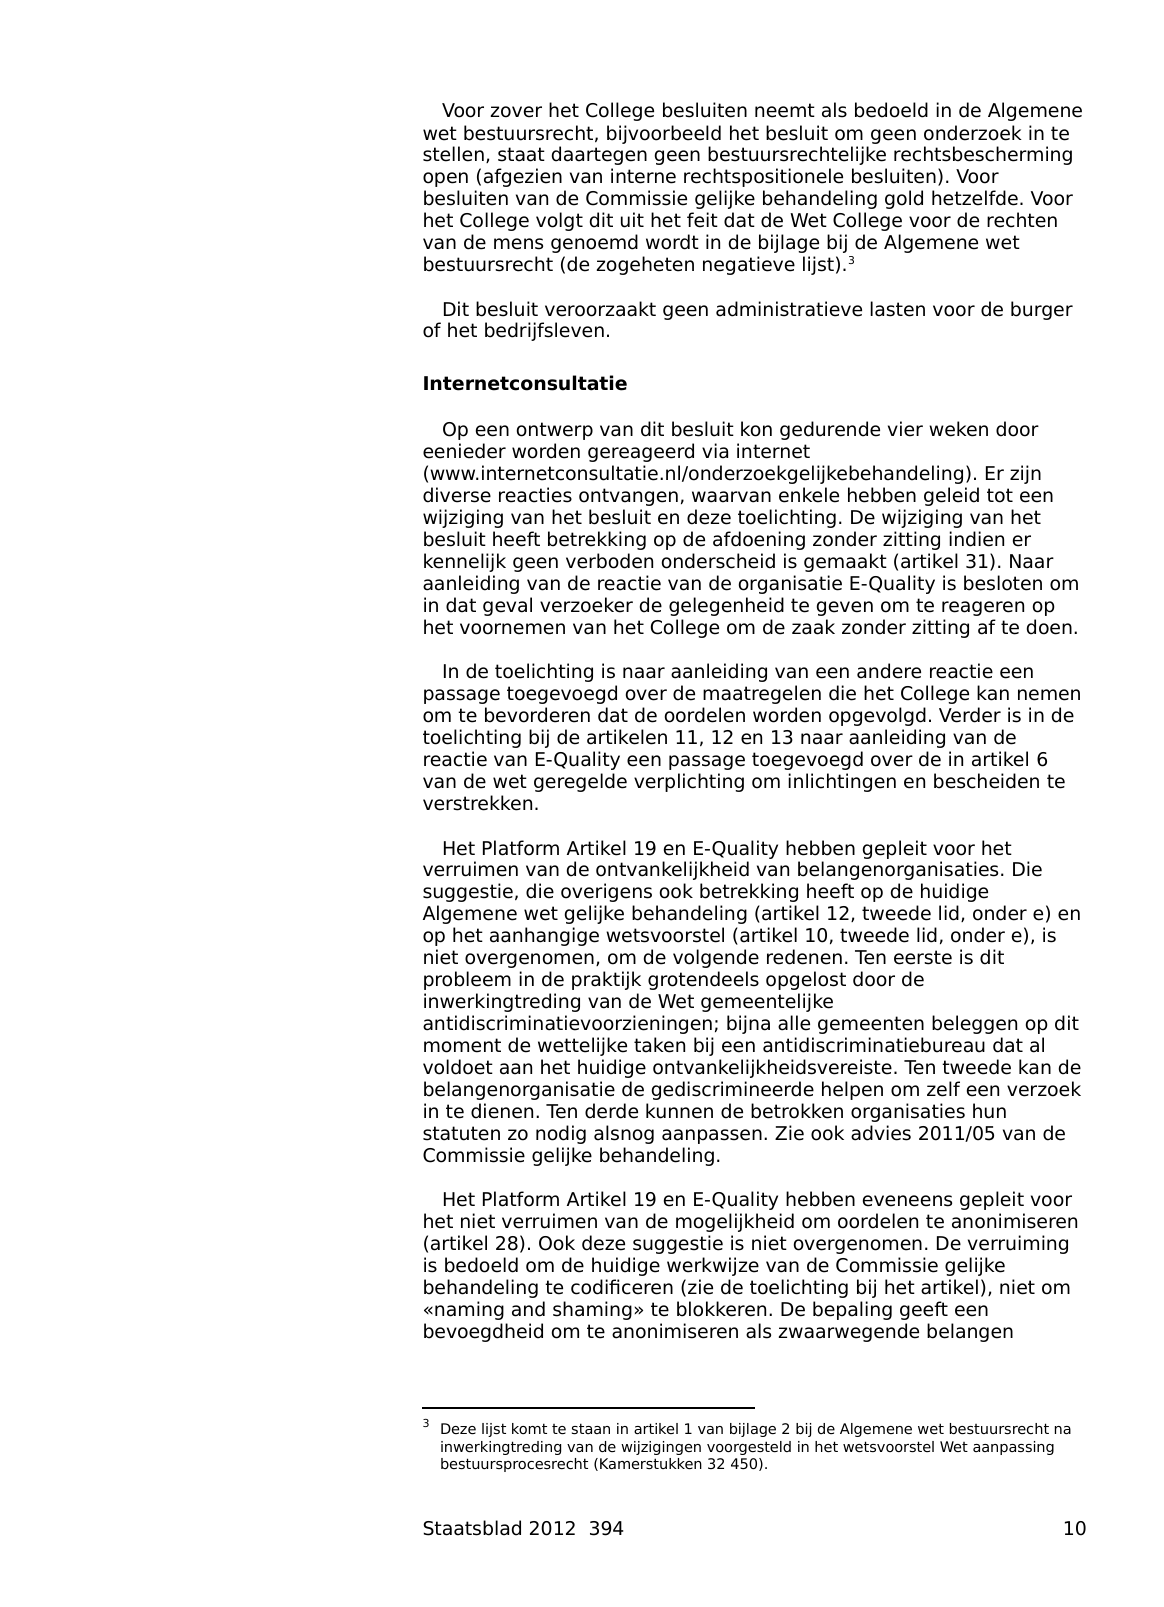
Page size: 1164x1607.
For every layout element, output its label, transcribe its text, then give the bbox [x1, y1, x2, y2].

text Dit besluit veroorzaakt geen administratieve lasten voor de burger of het bedrijfsleven. [422, 298, 1087, 342]
text In de toelichting is naar aanleiding van een andere reactie een passage toegevoegd over de maatregelen die het College kan nemen om te bevorderen dat de oordelen worden opgevolgd. Verder is in de toelichting bij de artikelen 11, 12 en 13 naar aanleiding van de reactie van E-Quality een passage toegevoegd over de in artikel 6 van de wet geregelde verplichting om inlichtingen en bescheiden te verstrekken. [422, 661, 1087, 815]
text Deze lijst komt te staan in artikel 1 van bijlage 2 bij de Algemene wet bestuursrecht na inwerkingtreding van de wijzigingen voorgesteld in het wetsvoorstel Wet aanpassing bestuursprocesrecht (Kamerstukken 32 450). [422, 1417, 1087, 1473]
text Voor zover het College besluiten neemt als bedoeld in de Algemene wet bestuursrecht, bijvoorbeeld het besluit om geen onderzoek in te stellen, staat daartegen geen bestuursrechtelijke rechtsbescherming open (afgezien van interne rechtspositionele besluiten). Voor besluiten van de Commissie gelijke behandeling gold hetzelfde. Voor het College volgt dit uit het feit dat de Wet College voor de rechten van de mens genoemd wordt in de bijlage bij de Algemene wet bestuursrecht (de zogeheten negatieve lijst). [422, 100, 1087, 276]
text Het Platform Artikel 19 en E-Quality hebben eveneens gepleit voor het niet verruimen van de mogelijkheid om oordelen te anonimiseren (artikel 28). Ook deze suggestie is niet overgenomen. De verruiming is bedoeld om de huidige werkwijze van de Commissie gelijke behandeling te codificeren (zie de toelichting bij het artikel), niet om «naming and shaming» te blokkeren. De bepaling geeft een bevoegdheid om te anonimiseren als zwaarwegende belangen [422, 1189, 1087, 1343]
subtitle Internetconsultatie [422, 372, 1087, 394]
text Op een ontwerp van dit besluit kon gedurende vier weken door eenieder worden gereageerd via internet (www.internetconsultatie.nl/onderzoekgelijkebehandeling). Er zijn diverse reacties ontvangen, waarvan enkele hebben geleid tot een wijziging van het besluit en deze toelichting. De wijziging van het besluit heeft betrekking op de afdoening zonder zitting indien er kennelijk geen verboden onderscheid is gemaakt (artikel 31). Naar aanleiding van de reactie van de organisatie E-Quality is besloten om in dat geval verzoeker de gelegenheid te geven om te reageren op het voornemen van het College om de zaak zonder zitting af te doen. [422, 419, 1087, 639]
text Het Platform Artikel 19 en E-Quality hebben gepleit voor het verruimen van de ontvankelijkheid van belangenorganisaties. Die suggestie, die overigens ook betrekking heeft op de huidige Algemene wet gelijke behandeling (artikel 12, tweede lid, onder e) en op het aanhangige wetsvoorstel (artikel 10, tweede lid, onder e), is niet overgenomen, om de volgende redenen. Ten eerste is dit probleem in de praktijk grotendeels opgelost door de inwerkingtreding van de Wet gemeentelijke antidiscriminatievoorzieningen; bijna alle gemeenten beleggen op dit moment de wettelijke taken bij een antidiscriminatiebureau dat al voldoet aan het huidige ontvankelijkheidsvereiste. Ten tweede kan de belangenorganisatie de gediscrimineerde helpen om zelf een verzoek in te dienen. Ten derde kunnen de betrokken organisaties hun statuten zo nodig alsnog aanpassen. Zie ook advies 2011/05 van de Commissie gelijke behandeling. [422, 837, 1087, 1167]
